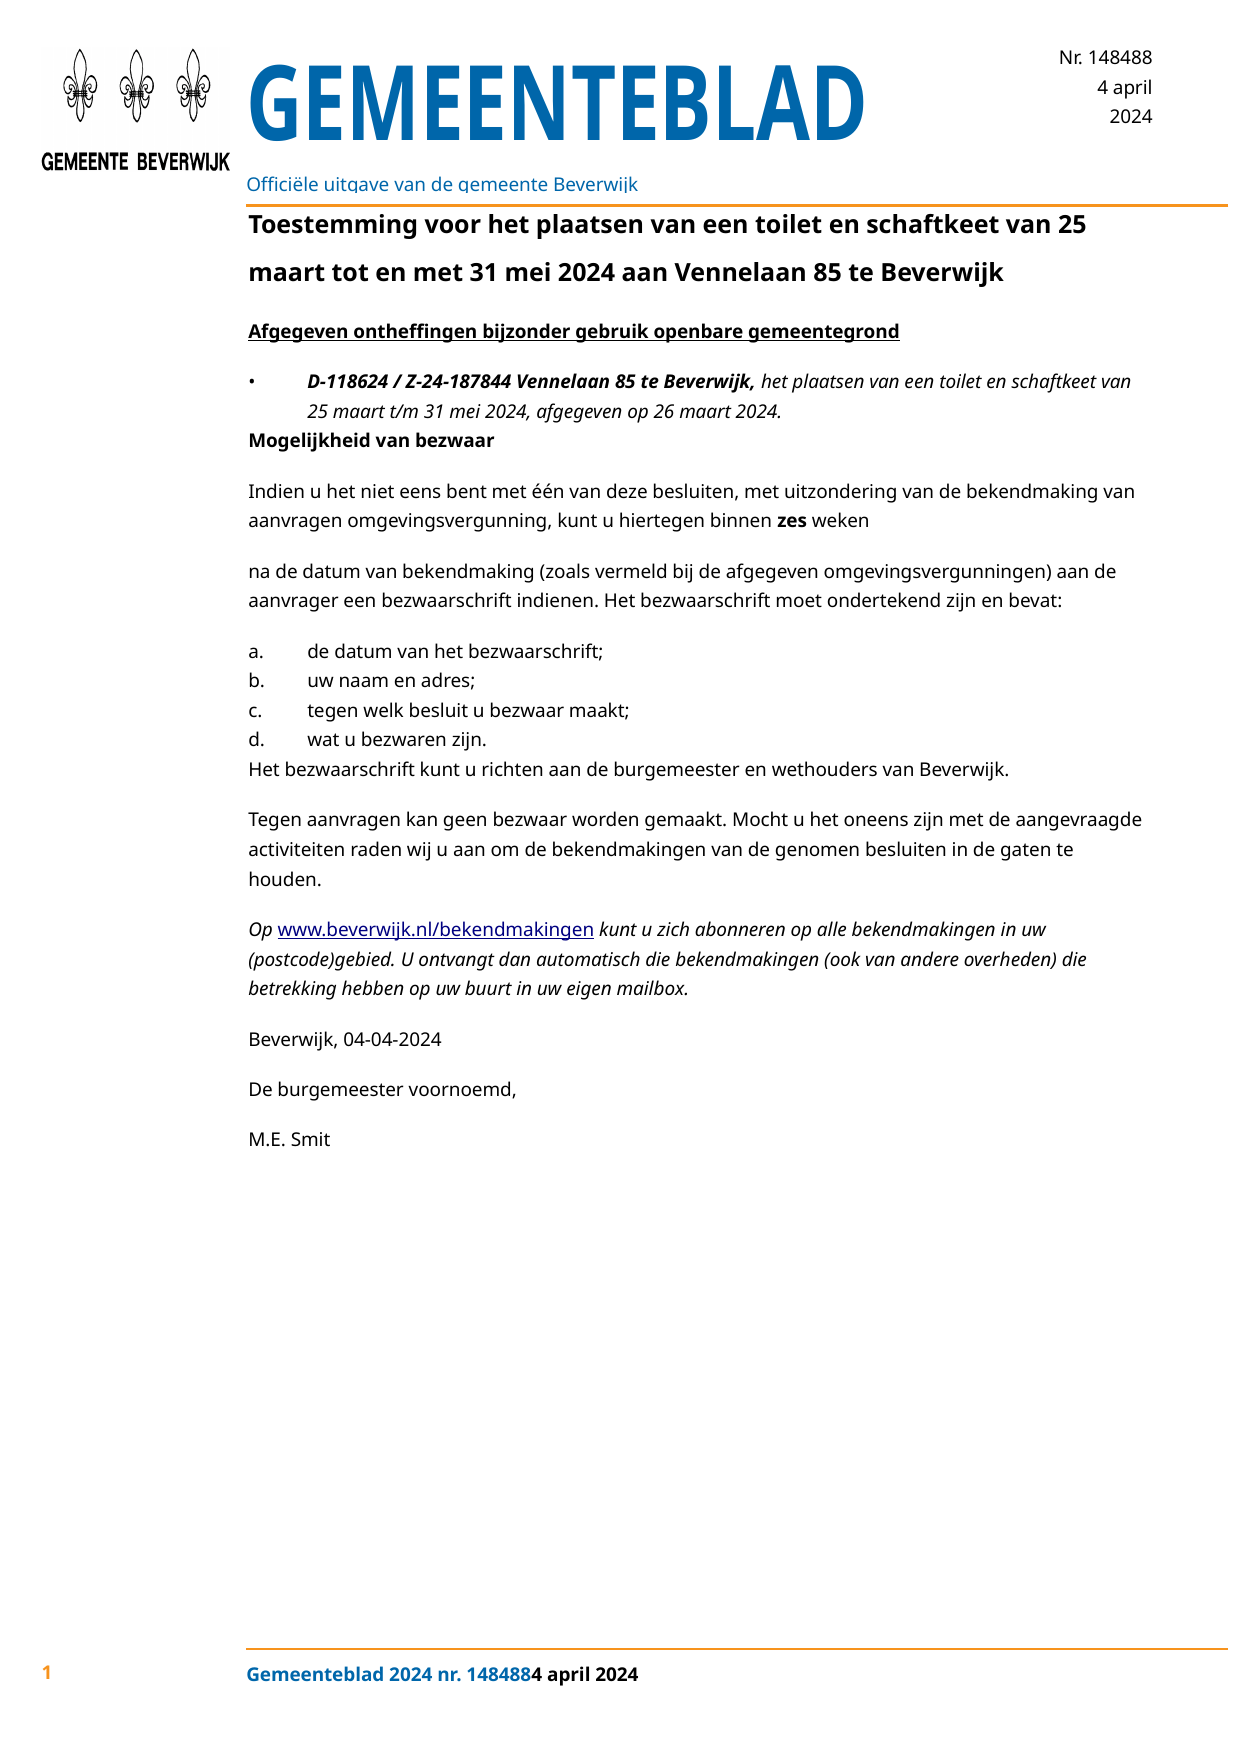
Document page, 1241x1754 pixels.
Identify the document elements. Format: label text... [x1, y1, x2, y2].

text De burgemeester voornoemd, [248, 1076, 1152, 1102]
text Tegen aanvragen kan geen bezwaar worden gemaakt. Mocht u het oneens zijn met de aangevraagde activiteiten raden wij u aan om de bekendmakingen van de genomen besluiten in de gaten te houden. [248, 807, 1152, 892]
list uw naam en adres; [248, 667, 1152, 693]
text M.E. Smit [248, 1127, 1152, 1152]
text Indien u het niet eens bent met één van deze besluiten, met uitzondering van de bekendmaking van aanvragen omgevingsvergunning, kunt u hiertegen binnen zes weken [248, 478, 1152, 533]
text na de datum van bekendmaking (zoals vermeld bij de afgegeven omgevingsvergunningen) aan de aanvrager een bezwaarschrift indienen. Het bezwaarschrift moet ondertekend zijn en bevat: [248, 558, 1152, 613]
text Toestemming voor het plaatsen van een toilet en schaftkeet van 25 maart tot en met 31 mei 2024 aan Vennelaan 85 te Beverwijk [248, 207, 1152, 288]
list de datum van het bezwaarschrift; [248, 638, 1152, 664]
list tegen welk besluit u bezwaar maakt; [248, 697, 1152, 723]
text Beverwijk, 04-04-2024 [248, 1026, 1152, 1052]
list wat u bezwaren zijn. [248, 727, 1152, 752]
text Het bezwaarschrift kunt u richten aan de burgemeester en wethouders van Beverwijk. [248, 756, 1152, 782]
text Afgegeven ontheffingen bijzonder gebruik openbare gemeentegrond [248, 318, 1152, 344]
text Mogelijkheid van bezwaar [248, 427, 1152, 453]
list D-118624 / Z-24-187844 Vennelaan 85 te Beverwijk, het plaatsen van een toilet en schaftkeet van 25 maart t/m 31 mei 2024, afgegeven op 26 maart 2024. [248, 368, 1152, 424]
picture [41, 47, 231, 172]
text Op www.beverwijk.nl/bekendmakingen kunt u zich abonneren op alle bekendmakingen in uw (postcode)gebied. U ontvangt dan automatisch die bekendmakingen (ook van andere overheden) die betrekking hebben op uw buurt in uw eigen mailbox. [248, 916, 1152, 1001]
